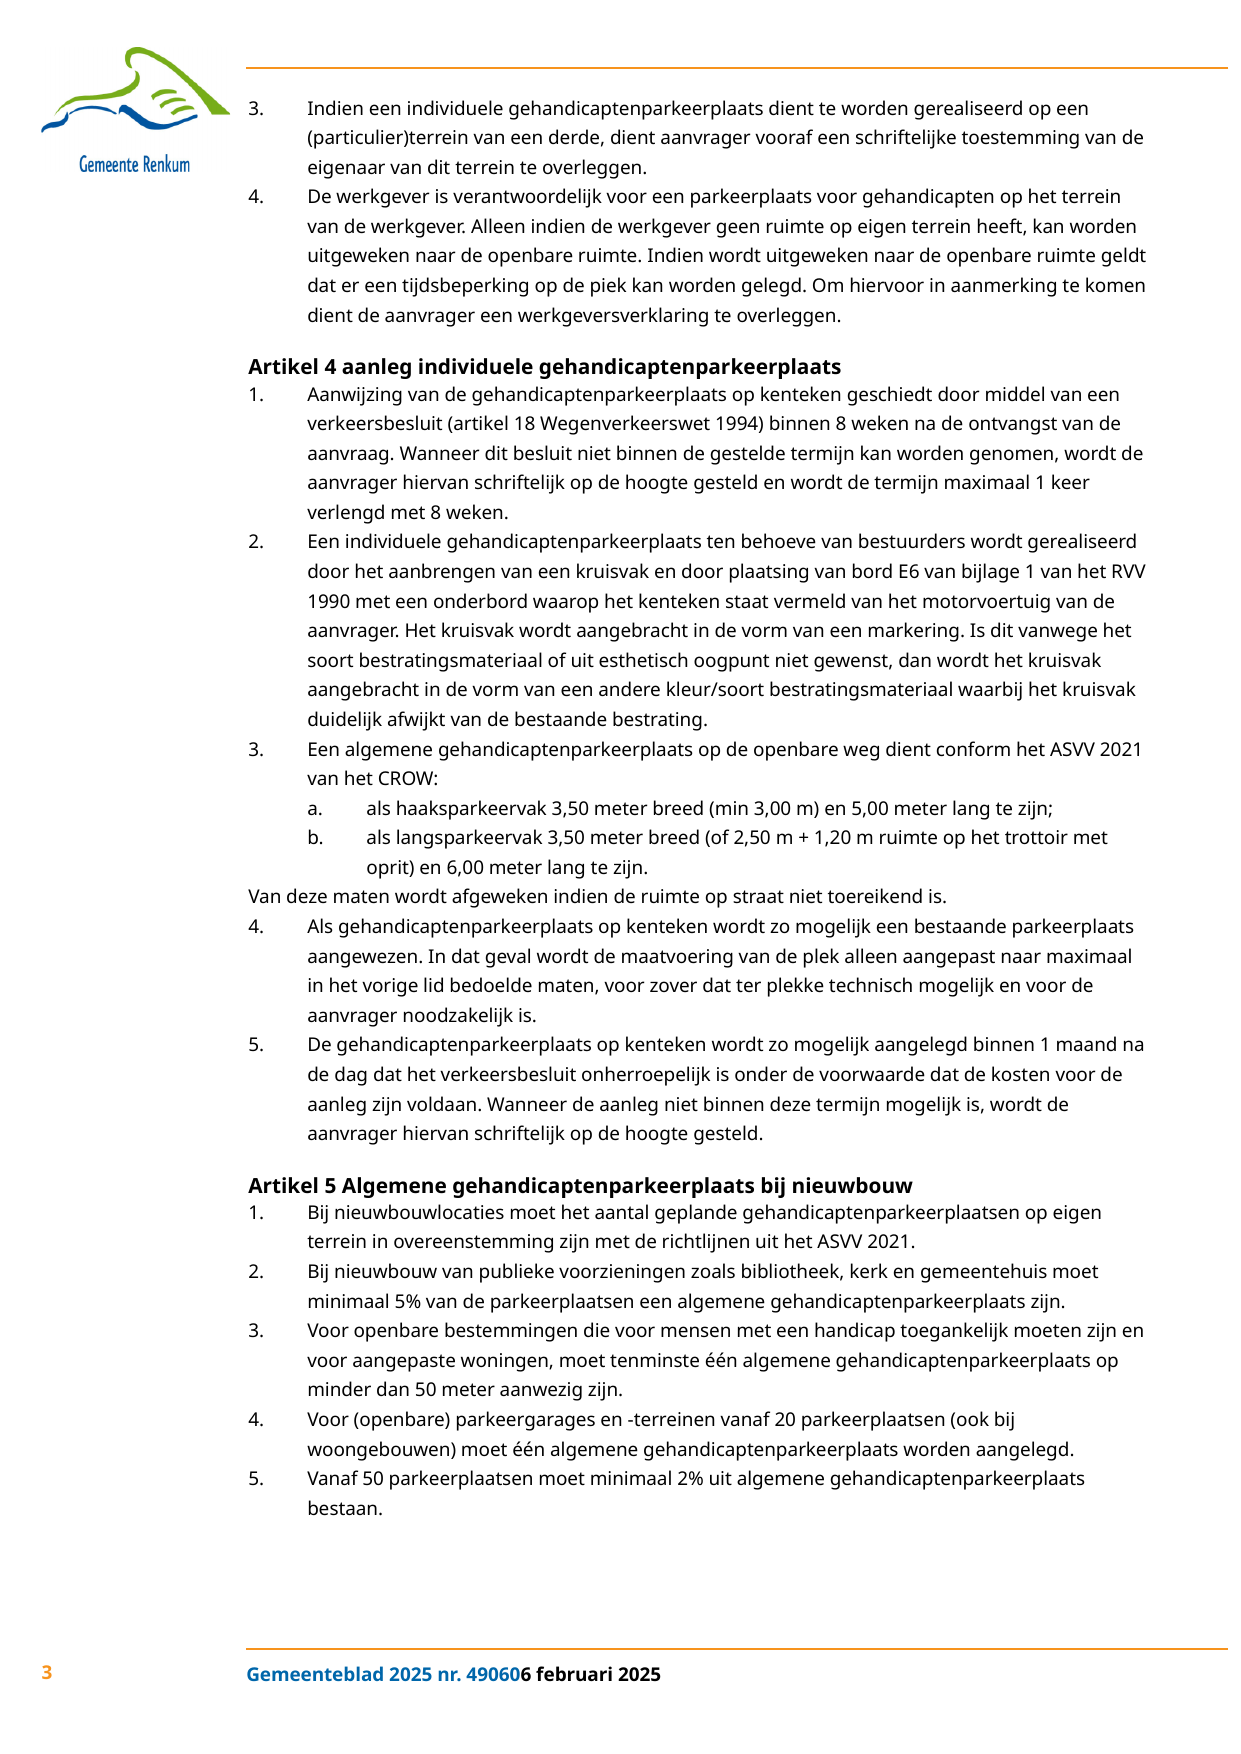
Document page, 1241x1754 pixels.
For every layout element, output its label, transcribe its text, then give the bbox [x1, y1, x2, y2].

text Artikel 5 Algemene gehandicaptenparkeerplaats bij nieuwbouw [248, 1171, 1152, 1199]
list De gehandicaptenparkeerplaats op kenteken wordt zo mogelijk aangelegd binnen 1 maand na de dag dat het verkeersbesluit onherroepelijk is onder de voorwaarde dat de kosten voor de aanleg zijn voldaan. Wanneer de aanleg niet binnen deze termijn mogelijk is, wordt de aanvrager hiervan schriftelijk op de hoogte gesteld. [248, 1032, 1152, 1146]
list Aanwijzing van de gehandicaptenparkeerplaats op kenteken geschiedt door middel van een verkeersbesluit (artikel 18 Wegenverkeerswet 1994) binnen 8 weken na de ontvangst van de aanvraag. Wanneer dit besluit niet binnen de gestelde termijn kan worden genomen, wordt de aanvrager hiervan schriftelijk op de hoogte gesteld en wordt de termijn maximaal 1 keer verlengd met 8 weken. [248, 381, 1152, 525]
list Voor (openbare) parkeergarages en -terreinen vanaf 20 parkeerplaatsen (ook bij woongebouwen) moet één algemene gehandicaptenparkeerplaats worden aangelegd. [248, 1406, 1152, 1462]
picture [41, 47, 231, 172]
list Indien een individuele gehandicaptenparkeerplaats dient te worden gerealiseerd op een (particulier)terrein van een derde, dient aanvrager vooraf een schriftelijke toestemming van de eigenaar van dit terrein te overleggen. [248, 95, 1152, 180]
list Bij nieuwbouwlocaties moet het aantal geplande gehandicaptenparkeerplaatsen op eigen terrein in overeenstemming zijn met de richtlijnen uit het ASVV 2021. [248, 1199, 1152, 1254]
list De werkgever is verantwoordelijk voor een parkeerplaats voor gehandicapten op het terrein van de werkgever. Alleen indien de werkgever geen ruimte op eigen terrein heeft, kan worden uitgeweken naar de openbare ruimte. Indien wordt uitgeweken naar de openbare ruimte geldt dat er een tijdsbeperking op de piek kan worden gelegd. Om hiervoor in aanmerking te komen dient de aanvrager een werkgeversverklaring te overleggen. [248, 183, 1152, 328]
text Van deze maten wordt afgeweken indien de ruimte op straat niet toereikend is. [248, 884, 1152, 909]
list als langsparkeervak 3,50 meter breed (of 2,50 m + 1,20 m ruimte op het trottoir met oprit) en 6,00 meter lang te zijn. [307, 824, 1152, 880]
list Bij nieuwbouw van publieke voorzieningen zoals bibliotheek, kerk en gemeentehuis moet minimaal 5% van de parkeerplaatsen een algemene gehandicaptenparkeerplaats zijn. [248, 1258, 1152, 1314]
list Als gehandicaptenparkeerplaats op kenteken wordt zo mogelijk een bestaande parkeerplaats aangewezen. In dat geval wordt de maatvoering van de plek alleen aangepast naar maximaal in het vorige lid bedoelde maten, voor zover dat ter plekke technisch mogelijk en voor de aanvrager noodzakelijk is. [248, 913, 1152, 1028]
list als haaksparkeervak 3,50 meter breed (min 3,00 m) en 5,00 meter lang te zijn; [307, 795, 1152, 821]
text Artikel 4 aanleg individuele gehandicaptenparkeerplaats [248, 352, 1152, 381]
list Voor openbare bestemmingen die voor mensen met een handicap toegankelijk moeten zijn en voor aangepaste woningen, moet tenminste één algemene gehandicaptenparkeerplaats op minder dan 50 meter aanwezig zijn. [248, 1317, 1152, 1402]
list Vanaf 50 parkeerplaatsen moet minimaal 2% uit algemene gehandicaptenparkeerplaats bestaan. [248, 1465, 1152, 1521]
list Een individuele gehandicaptenparkeerplaats ten behoeve van bestuurders wordt gerealiseerd door het aanbrengen van een kruisvak en door plaatsing van bord E6 van bijlage 1 van het RVV 1990 met een onderbord waarop het kenteken staat vermeld van het motorvoertuig van de aanvrager. Het kruisvak wordt aangebracht in de vorm van een markering. Is dit vanwege het soort bestratingsmateriaal of uit esthetisch oogpunt niet gewenst, dan wordt het kruisvak aangebracht in de vorm van een andere kleur/soort bestratingsmateriaal waarbij het kruisvak duidelijk afwijkt van de bestaande bestrating. [248, 529, 1152, 732]
list Een algemene gehandicaptenparkeerplaats op de openbare weg dient conform het ASVV 2021 van het CROW: [248, 736, 1152, 791]
